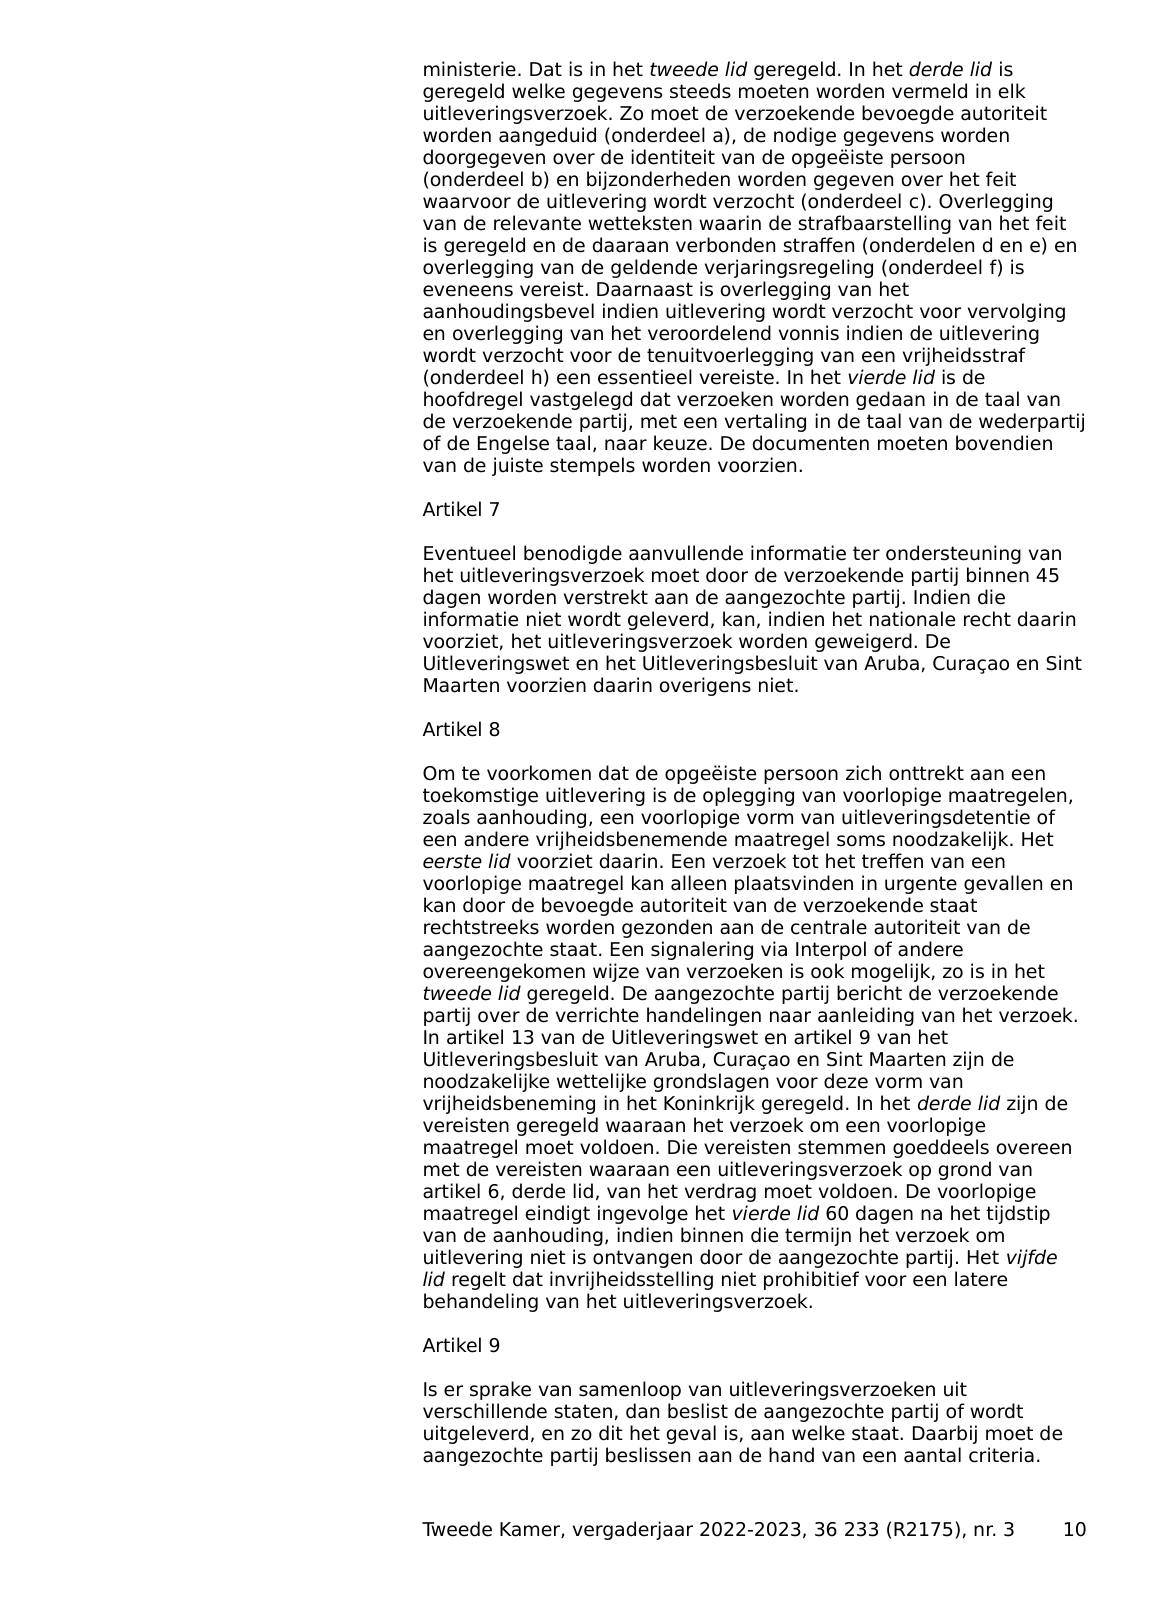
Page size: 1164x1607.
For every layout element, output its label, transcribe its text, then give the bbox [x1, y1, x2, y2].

text Eventueel benodigde aanvullende informatie ter ondersteuning van het uitleveringsverzoek moet door de verzoekende partij binnen 45 dagen worden verstrekt aan de aangezochte partij. Indien die informatie niet wordt geleverd, kan, indien het nationale recht daarin voorziet, het uitleveringsverzoek worden geweigerd. De Uitleveringswet en het Uitleveringsbesluit van Aruba, Curaçao en Sint Maarten voorzien daarin overigens niet. [422, 543, 1087, 697]
text ministerie. Dat is in het tweede lid geregeld. In het derde lid is geregeld welke gegevens steeds moeten worden vermeld in elk uitleveringsverzoek. Zo moet de verzoekende bevoegde autoriteit worden aangeduid (onderdeel a), de nodige gegevens worden doorgegeven over de identiteit van de opgeëiste persoon (onderdeel b) en bijzonderheden worden gegeven over het feit waarvoor de uitlevering wordt verzocht (onderdeel c). Overlegging van de relevante wetteksten waarin de strafbaarstelling van het feit is geregeld en de daaraan verbonden straffen (onderdelen d en e) en overlegging van de geldende verjaringsregeling (onderdeel f) is eveneens vereist. Daarnaast is overlegging van het aanhoudingsbevel indien uitlevering wordt verzocht voor vervolging en overlegging van het veroordelend vonnis indien de uitlevering wordt verzocht voor de tenuitvoerlegging van een vrijheidsstraf (onderdeel h) een essentieel vereiste. In het vierde lid is de hoofdregel vastgelegd dat verzoeken worden gedaan in de taal van de verzoekende partij, met een vertaling in de taal van de wederpartij of de Engelse taal, naar keuze. De documenten moeten bovendien van de juiste stempels worden voorzien. [422, 59, 1087, 477]
subtitle Artikel 9 [422, 1335, 1087, 1357]
text Om te voorkomen dat de opgeëiste persoon zich onttrekt aan een toekomstige uitlevering is de oplegging van voorlopige maatregelen, zoals aanhouding, een voorlopige vorm van uitleveringsdetentie of een andere vrijheidsbenemende maatregel soms noodzakelijk. Het eerste lid voorziet daarin. Een verzoek tot het treffen van een voorlopige maatregel kan alleen plaatsvinden in urgente gevallen en kan door de bevoegde autoriteit van de verzoekende staat rechtstreeks worden gezonden aan de centrale autoriteit van de aangezochte staat. Een signalering via Interpol of andere overeengekomen wijze van verzoeken is ook mogelijk, zo is in het tweede lid geregeld. De aangezochte partij bericht de verzoekende partij over de verrichte handelingen naar aanleiding van het verzoek. In artikel 13 van de Uitleveringswet en artikel 9 van het Uitleveringsbesluit van Aruba, Curaçao en Sint Maarten zijn de noodzakelijke wettelijke grondslagen voor deze vorm van vrijheidsbeneming in het Koninkrijk geregeld. In het derde lid zijn de vereisten geregeld waaraan het verzoek om een voorlopige maatregel moet voldoen. Die vereisten stemmen goeddeels overeen met de vereisten waaraan een uitleveringsverzoek op grond van artikel 6, derde lid, van het verdrag moet voldoen. De voorlopige maatregel eindigt ingevolge het vierde lid 60 dagen na het tijdstip van de aanhouding, indien binnen die termijn het verzoek om uitlevering niet is ontvangen door de aangezochte partij. Het vijfde lid regelt dat invrijheidsstelling niet prohibitief voor een latere behandeling van het uitleveringsverzoek. [422, 763, 1087, 1313]
subtitle Artikel 8 [422, 719, 1087, 741]
subtitle Artikel 7 [422, 499, 1087, 521]
text Is er sprake van samenloop van uitleveringsverzoeken uit verschillende staten, dan beslist de aangezochte partij of wordt uitgeleverd, en zo dit het geval is, aan welke staat. Daarbij moet de aangezochte partij beslissen aan de hand van een aantal criteria. [422, 1379, 1087, 1467]
